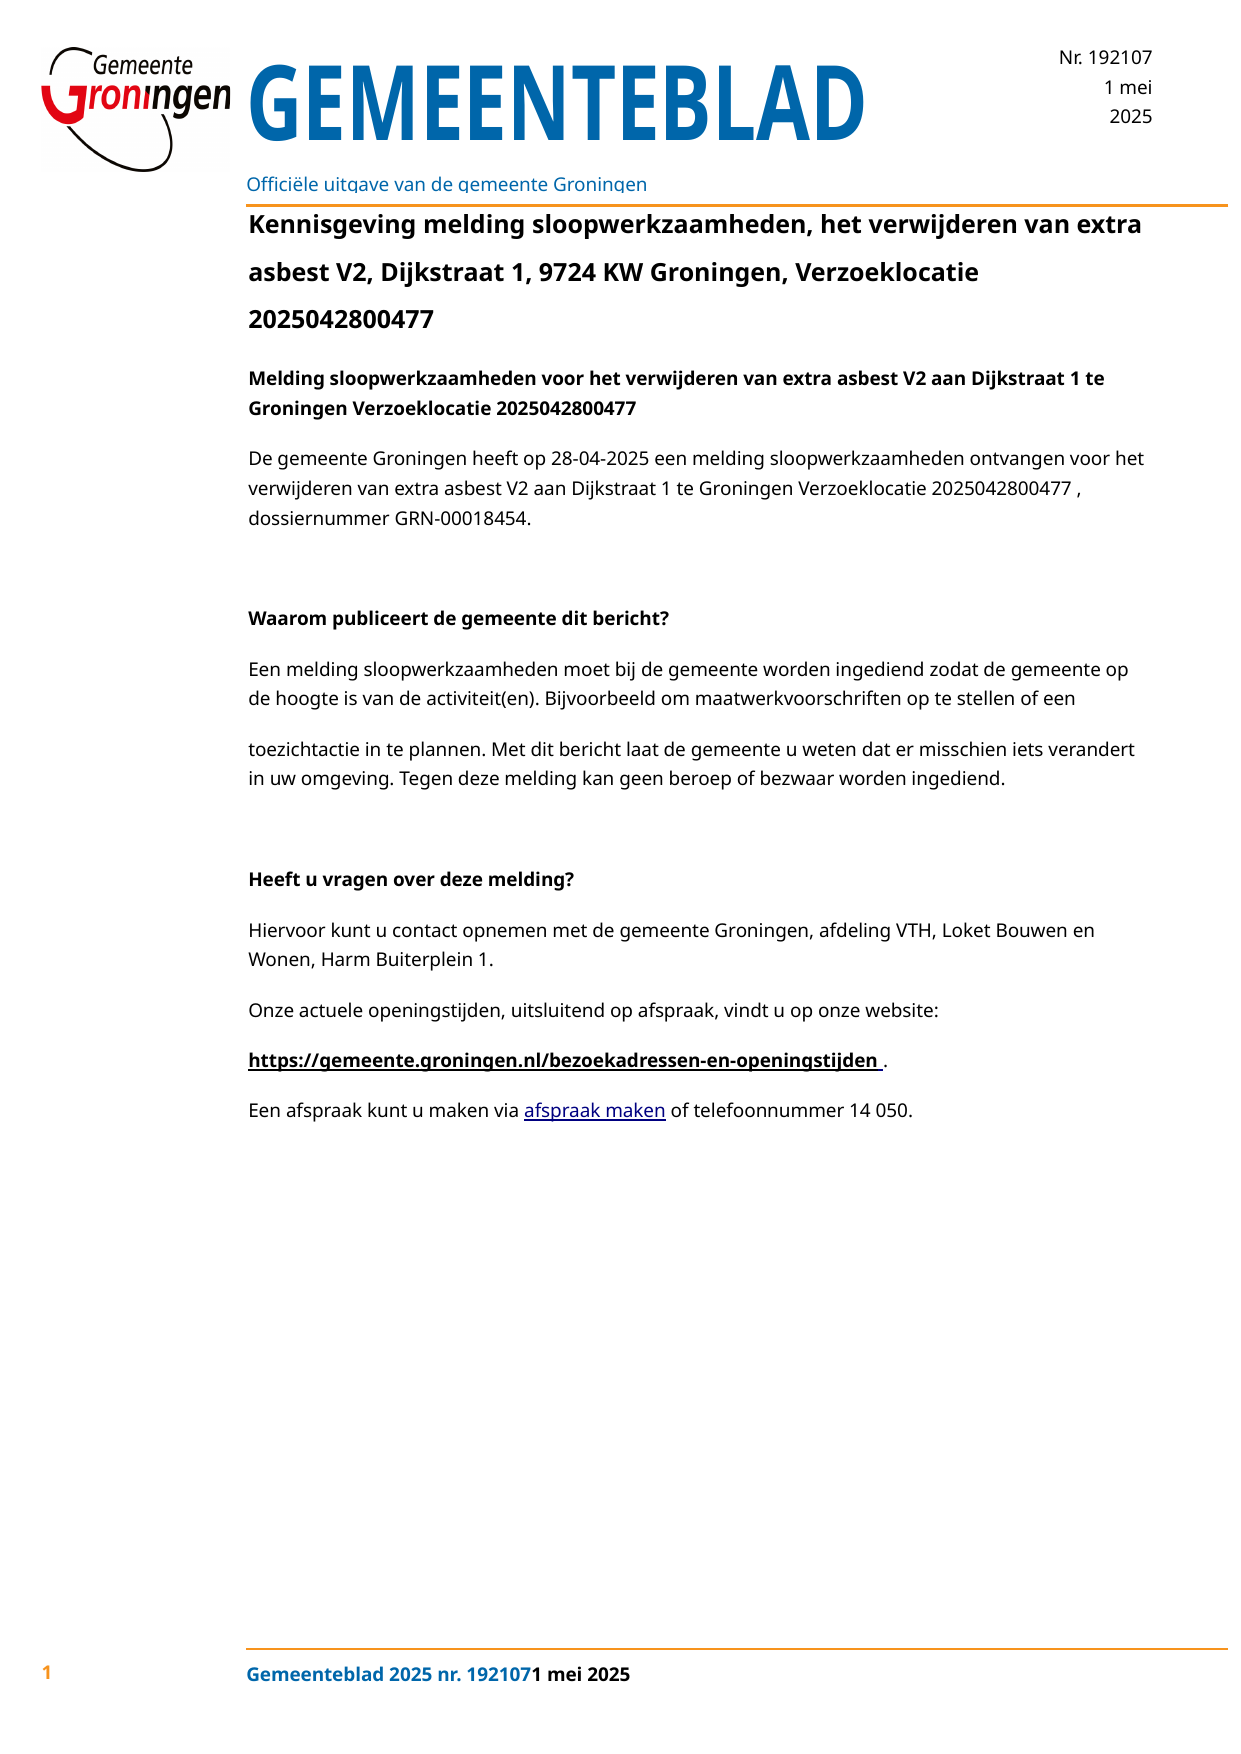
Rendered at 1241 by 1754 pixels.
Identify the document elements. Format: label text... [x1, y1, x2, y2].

text Onze actuele openingstijden, uitsluitend op afspraak, vindt u op onze website: [248, 997, 1152, 1022]
text https://gemeente.groningen.nl/bezoekadressen-en-openingstijden . [248, 1047, 1152, 1073]
text Een melding sloopwerkzaamheden moet bij de gemeente worden ingediend zodat de gemeente op de hoogte is van de activiteit(en). Bijvoorbeeld om maatwerkvoorschriften op te stellen of een [248, 656, 1152, 711]
text Melding sloopwerkzaamheden voor het verwijderen van extra asbest V2 aan Dijkstraat 1 te Groningen Verzoeklocatie 2025042800477 [248, 366, 1152, 421]
text Waarom publiceert de gemeente dit bericht? [248, 606, 1152, 631]
picture [41, 47, 231, 172]
text Een afspraak kunt u maken via afspraak maken of telefoonnummer 14 050. [248, 1098, 1152, 1123]
text Heeft u vragen over deze melding? [248, 866, 1152, 892]
text Hiervoor kunt u contact opnemen met de gemeente Groningen, afdeling VTH, Loket Bouwen en Wonen, Harm Buiterplein 1. [248, 917, 1152, 972]
text toezichtactie in te plannen. Met dit bericht laat de gemeente u weten dat er misschien iets verandert in uw omgeving. Tegen deze melding kan geen beroep of bezwaar worden ingediend. [248, 736, 1152, 791]
text Kennisgeving melding sloopwerkzaamheden, het verwijderen van extra asbest V2, Dijkstraat 1, 9724 KW Groningen, Verzoeklocatie 2025042800477 [248, 207, 1152, 336]
text De gemeente Groningen heeft op 28-04-2025 een melding sloopwerkzaamheden ontvangen voor het verwijderen van extra asbest V2 aan Dijkstraat 1 te Groningen Verzoeklocatie 2025042800477 , dossiernummer GRN-00018454. [248, 446, 1152, 530]
